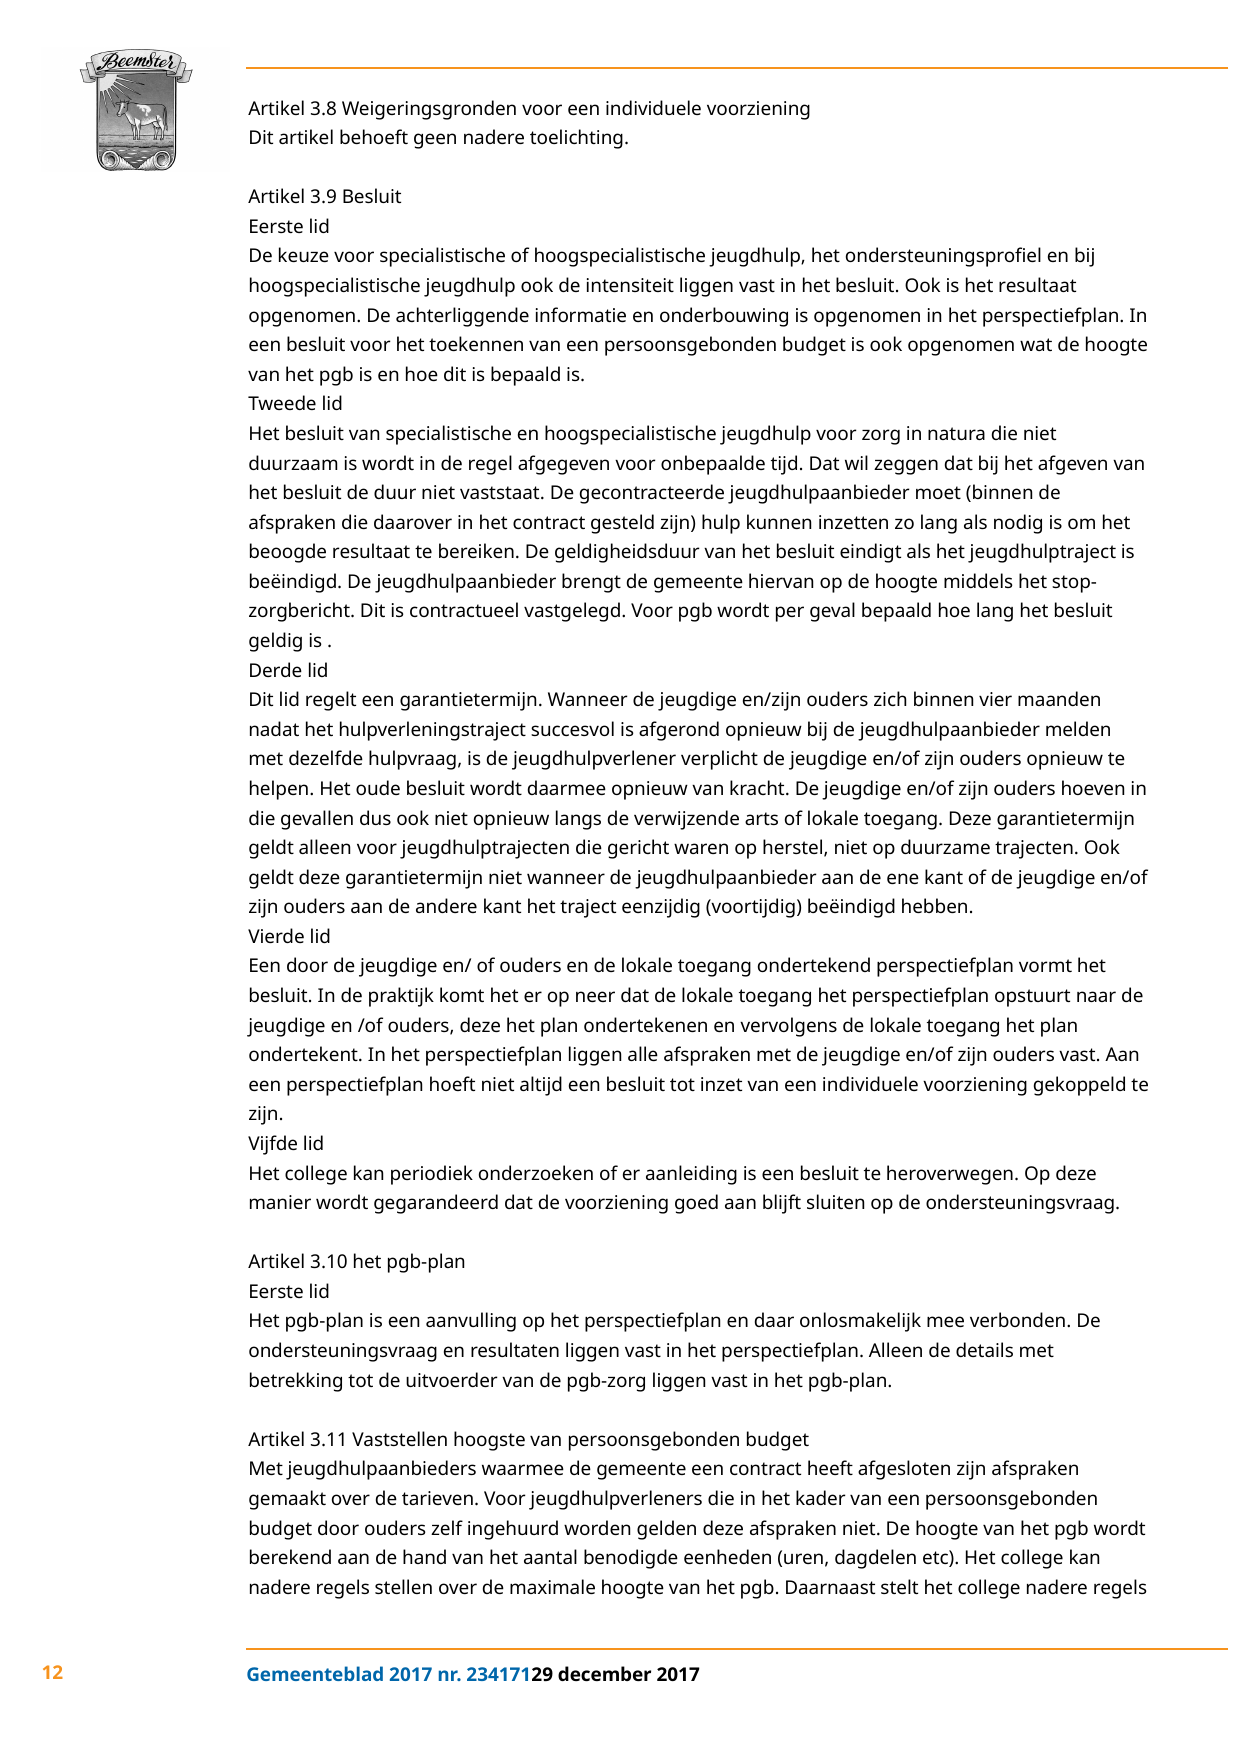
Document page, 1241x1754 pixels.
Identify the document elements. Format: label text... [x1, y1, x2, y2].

text De keuze voor specialistische of hoogspecialistische jeugdhulp, het ondersteuningsprofiel en bij hoogspecialistische jeugdhulp ook de intensiteit liggen vast in het besluit. Ook is het resultaat opgenomen. De achterliggende informatie en onderbouwing is opgenomen in het perspectiefplan. In een besluit voor het toekennen van een persoonsgebonden budget is ook opgenomen wat de hoogte van het pgb is en hoe dit is bepaald is. [248, 243, 1152, 387]
text Artikel 3.10 het pgb-plan [248, 1248, 1152, 1274]
text Dit lid regelt een garantietermijn. Wanneer de jeugdige en/zijn ouders zich binnen vier maanden nadat het hulpverleningstraject succesvol is afgerond opnieuw bij de jeugdhulpaanbieder melden met dezelfde hulpvraag, is de jeugdhulpverlener verplicht de jeugdige en/of zijn ouders opnieuw te helpen. Het oude besluit wordt daarmee opnieuw van kracht. De jeugdige en/of zijn ouders hoeven in die gevallen dus ook niet opnieuw langs de verwijzende arts of lokale toegang. Deze garantietermijn geldt alleen voor jeugdhulptrajecten die gericht waren op herstel, niet op duurzame trajecten. Ook geldt deze garantietermijn niet wanneer de jeugdhulpaanbieder aan de ene kant of de jeugdige en/of zijn ouders aan de andere kant het traject eenzijdig (voortijdig) beëindigd hebben. [248, 686, 1152, 919]
text Vierde lid [248, 923, 1152, 949]
text Eerste lid [248, 213, 1152, 239]
text Een door de jeugdige en/ of ouders en de lokale toegang ondertekend perspectiefplan vormt het besluit. In de praktijk komt het er op neer dat de lokale toegang het perspectiefplan opstuurt naar de jeugdige en /of ouders, deze het plan ondertekenen en vervolgens de lokale toegang het plan ondertekent. In het perspectiefplan liggen alle afspraken met de jeugdige en/of zijn ouders vast. Aan een perspectiefplan hoeft niet altijd een besluit tot inzet van een individuele voorziening gekoppeld te zijn. [248, 953, 1152, 1126]
text Artikel 3.9 Besluit [248, 183, 1152, 209]
picture [41, 47, 231, 172]
text Artikel 3.11 Vaststellen hoogste van persoonsgebonden budget [248, 1426, 1152, 1452]
text Dit artikel behoeft geen nadere toelichting. [248, 124, 1152, 150]
text Het besluit van specialistische en hoogspecialistische jeugdhulp voor zorg in natura die niet duurzaam is wordt in de regel afgegeven voor onbepaalde tijd. Dat wil zeggen dat bij het afgeven van het besluit de duur niet vaststaat. De gecontracteerde jeugdhulpaanbieder moet (binnen de afspraken die daarover in het contract gesteld zijn) hulp kunnen inzetten zo lang als nodig is om het beoogde resultaat te bereiken. De geldigheidsduur van het besluit eindigt als het jeugdhulptraject is beëindigd. De jeugdhulpaanbieder brengt de gemeente hiervan op de hoogte middels het stop-zorgbericht. Dit is contractueel vastgelegd. Voor pgb wordt per geval bepaald hoe lang het besluit geldig is . [248, 420, 1152, 653]
text Het college kan periodiek onderzoeken of er aanleiding is een besluit te heroverwegen. Op deze manier wordt gegarandeerd dat de voorziening goed aan blijft sluiten op de ondersteuningsvraag. [248, 1160, 1152, 1215]
text Eerste lid [248, 1278, 1152, 1304]
text Tweede lid [248, 391, 1152, 416]
text Artikel 3.8 Weigeringsgronden voor een individuele voorziening [248, 95, 1152, 121]
text Het pgb-plan is een aanvulling op het perspectiefplan en daar onlosmakelijk mee verbonden. De ondersteuningsvraag en resultaten liggen vast in het perspectiefplan. Alleen de details met betrekking tot de uitvoerder van de pgb-zorg liggen vast in het pgb-plan. [248, 1308, 1152, 1393]
text Met jeugdhulpaanbieders waarmee de gemeente een contract heeft afgesloten zijn afspraken gemaakt over de tarieven. Voor jeugdhulpverleners die in het kader van een persoonsgebonden budget door ouders zelf ingehuurd worden gelden deze afspraken niet. De hoogte van het pgb wordt berekend aan de hand van het aantal benodigde eenheden (uren, dagdelen etc). Het college kan nadere regels stellen over de maximale hoogte van het pgb. Daarnaast stelt het college nadere regels [248, 1456, 1152, 1600]
text Vijfde lid [248, 1130, 1152, 1156]
text Derde lid [248, 657, 1152, 683]
